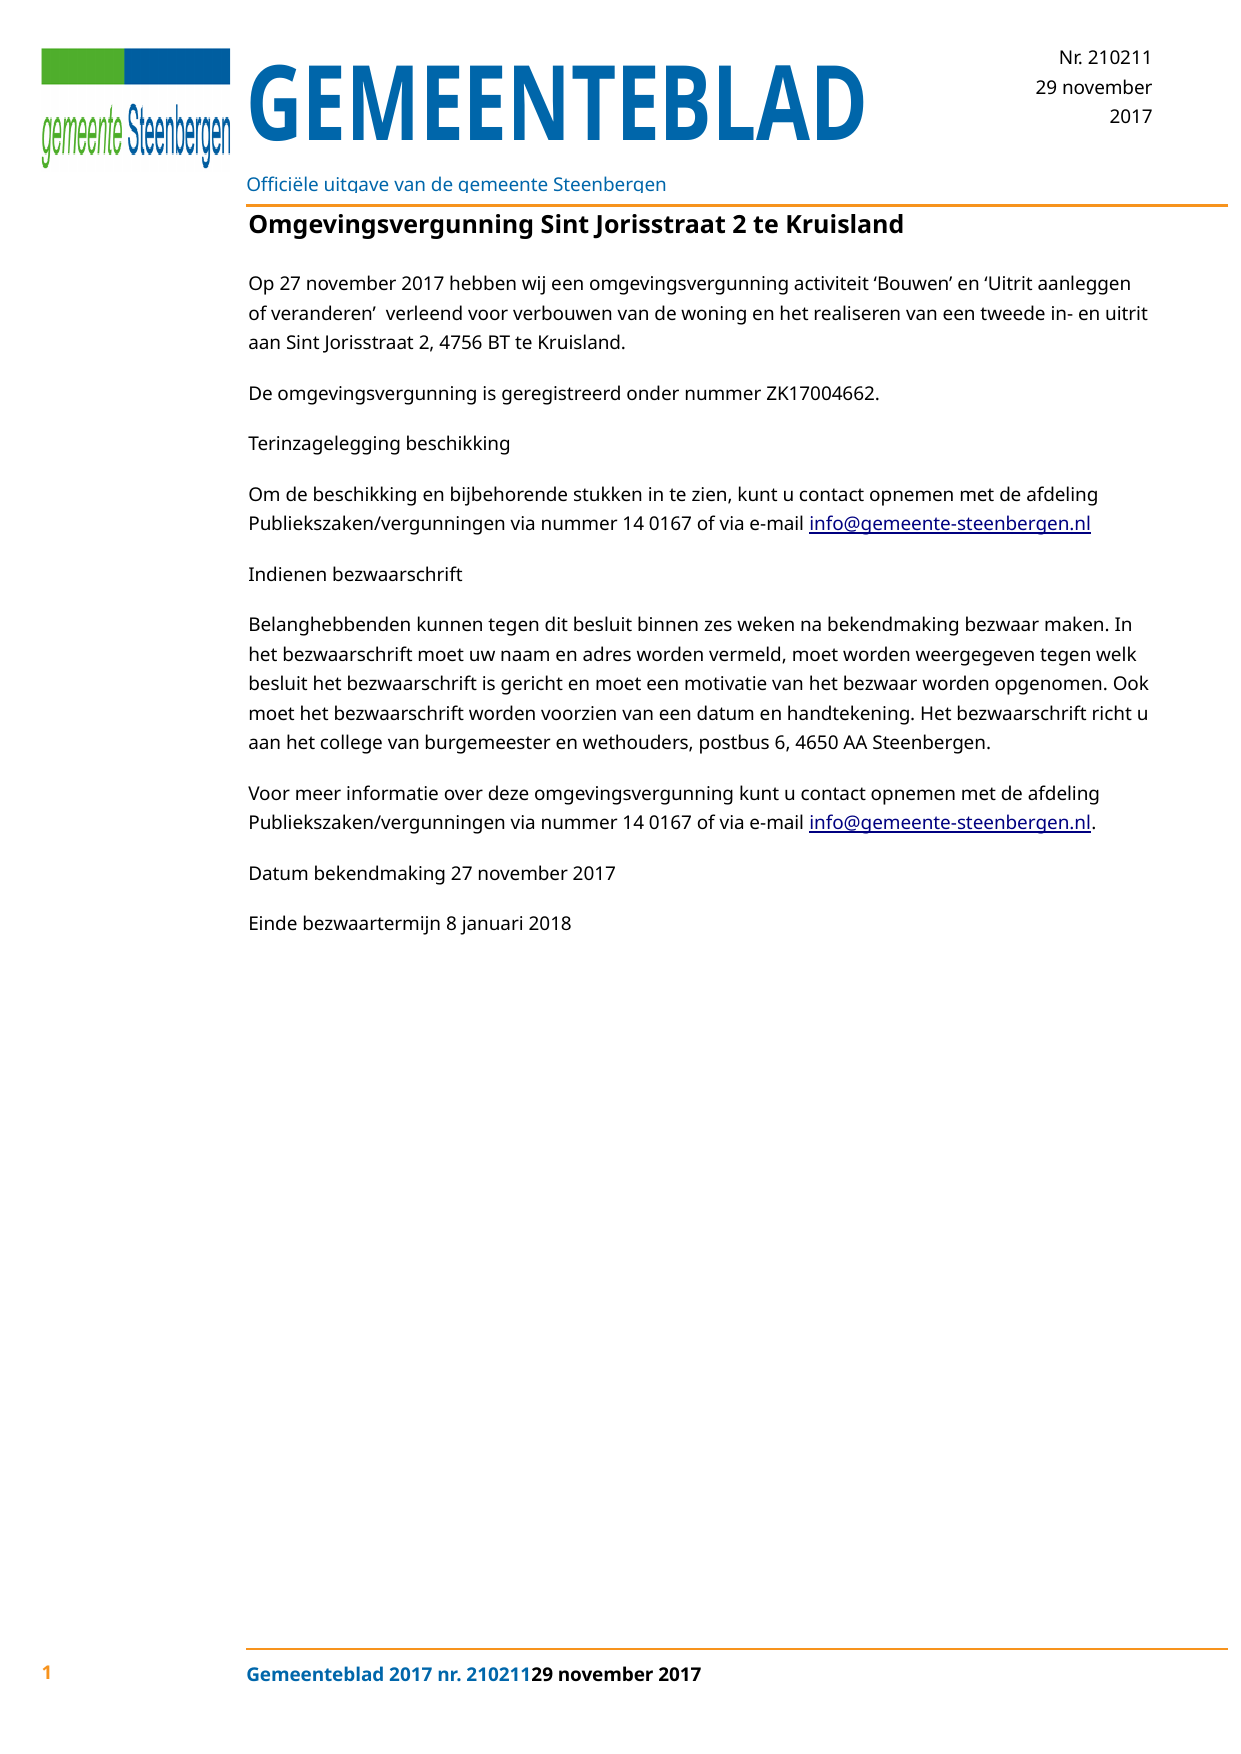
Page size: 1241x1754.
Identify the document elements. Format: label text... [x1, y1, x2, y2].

picture [41, 47, 231, 172]
text Terinzagelegging beschikking [248, 430, 1152, 456]
text Omgevingsvergunning Sint Jorisstraat 2 te Kruisland [248, 207, 1152, 241]
text Einde bezwaartermijn 8 januari 2018 [248, 910, 1152, 936]
text Datum bekendmaking 27 november 2017 [248, 860, 1152, 886]
text Om de beschikking en bijbehorende stukken in te zien, kunt u contact opnemen met de afdeling Publiekszaken/vergunningen via nummer 14 0167 of via e-mail info@gemeente-steenbergen.nl [248, 481, 1152, 536]
text Belanghebbenden kunnen tegen dit besluit binnen zes weken na bekendmaking bezwaar maken. In het bezwaarschrift moet uw naam en adres worden vermeld, moet worden weergegeven tegen welk besluit het bezwaarschrift is gericht en moet een motivatie van het bezwaar worden opgenomen. Ook moet het bezwaarschrift worden voorzien van een datum en handtekening. Het bezwaarschrift richt u aan het college van burgemeester en wethouders, postbus 6, 4650 AA Steenbergen. [248, 611, 1152, 755]
text Indienen bezwaarschrift [248, 561, 1152, 586]
text De omgevingsvergunning is geregistreerd onder nummer ZK17004662. [248, 380, 1152, 406]
text Op 27 november 2017 hebben wij een omgevingsvergunning activiteit ‘Bouwen’ en ‘Uitrit aanleggen of veranderen’ verleend voor verbouwen van de woning en het realiseren van een tweede in- en uitrit aan Sint Jorisstraat 2, 4756 BT te Kruisland. [248, 270, 1152, 355]
text Voor meer informatie over deze omgevingsvergunning kunt u contact opnemen met de afdeling Publiekszaken/vergunningen via nummer 14 0167 of via e-mail info@gemeente-steenbergen.nl. [248, 780, 1152, 835]
